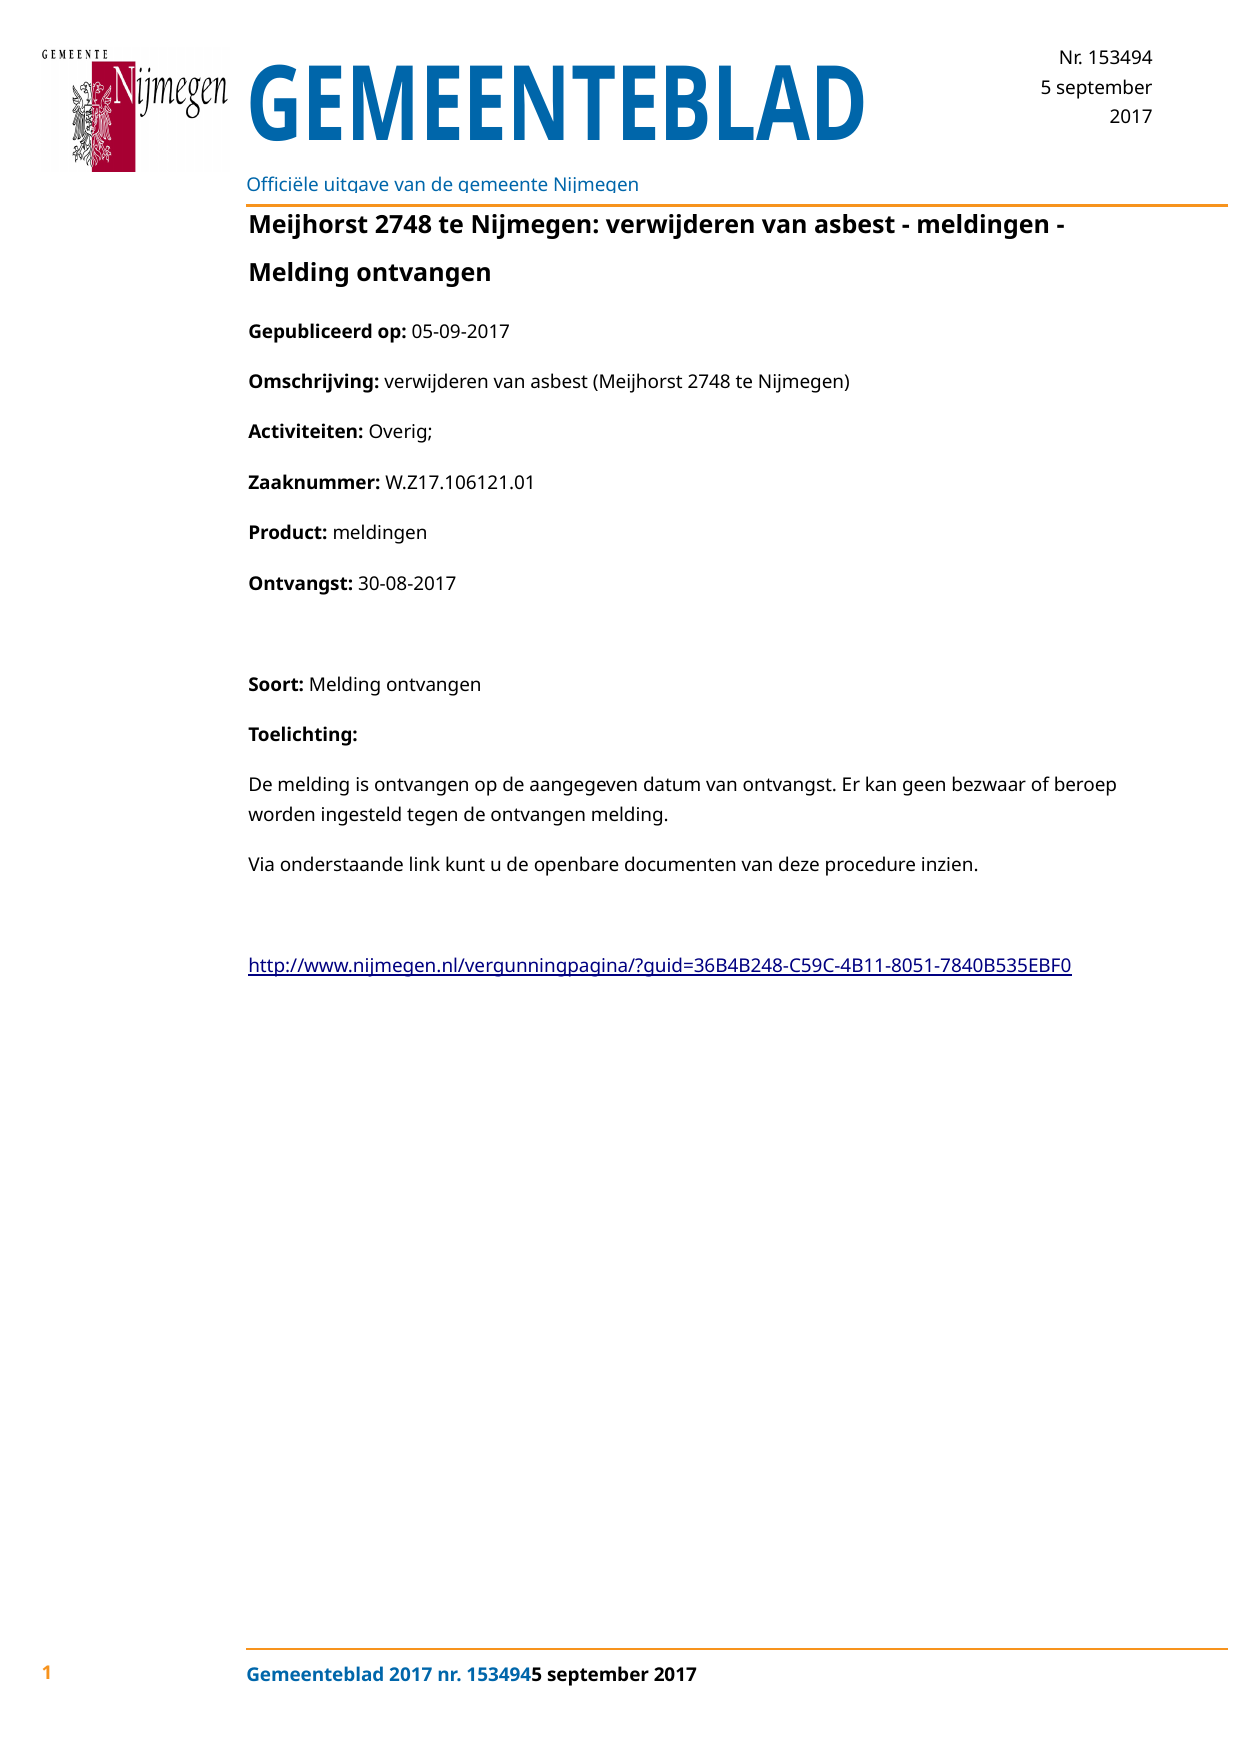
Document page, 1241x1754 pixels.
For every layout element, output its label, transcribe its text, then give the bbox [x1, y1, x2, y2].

picture [41, 47, 231, 172]
text Gepubliceerd op: 05-09-2017 [248, 318, 1152, 344]
text Zaaknummer: W.Z17.106121.01 [248, 469, 1152, 495]
text Toelichting: [248, 721, 1152, 747]
text http://www.nijmegen.nl/vergunningpagina/?guid=36B4B248-C59C-4B11-8051-7840B535EBF0 [248, 952, 1152, 978]
text Meijhorst 2748 te Nijmegen: verwijderen van asbest - meldingen - Melding ontvangen [248, 207, 1152, 288]
text Activiteiten: Overig; [248, 419, 1152, 444]
text Soort: Melding ontvangen [248, 671, 1152, 697]
text Product: meldingen [248, 519, 1152, 545]
text De melding is ontvangen op de aangegeven datum van ontvangst. Er kan geen bezwaar of beroep worden ingesteld tegen de ontvangen melding. [248, 772, 1152, 827]
text Via onderstaande link kunt u de openbare documenten van deze procedure inzien. [248, 852, 1152, 877]
text Omschrijving: verwijderen van asbest (Meijhorst 2748 te Nijmegen) [248, 368, 1152, 394]
text Ontvangst: 30-08-2017 [248, 570, 1152, 596]
